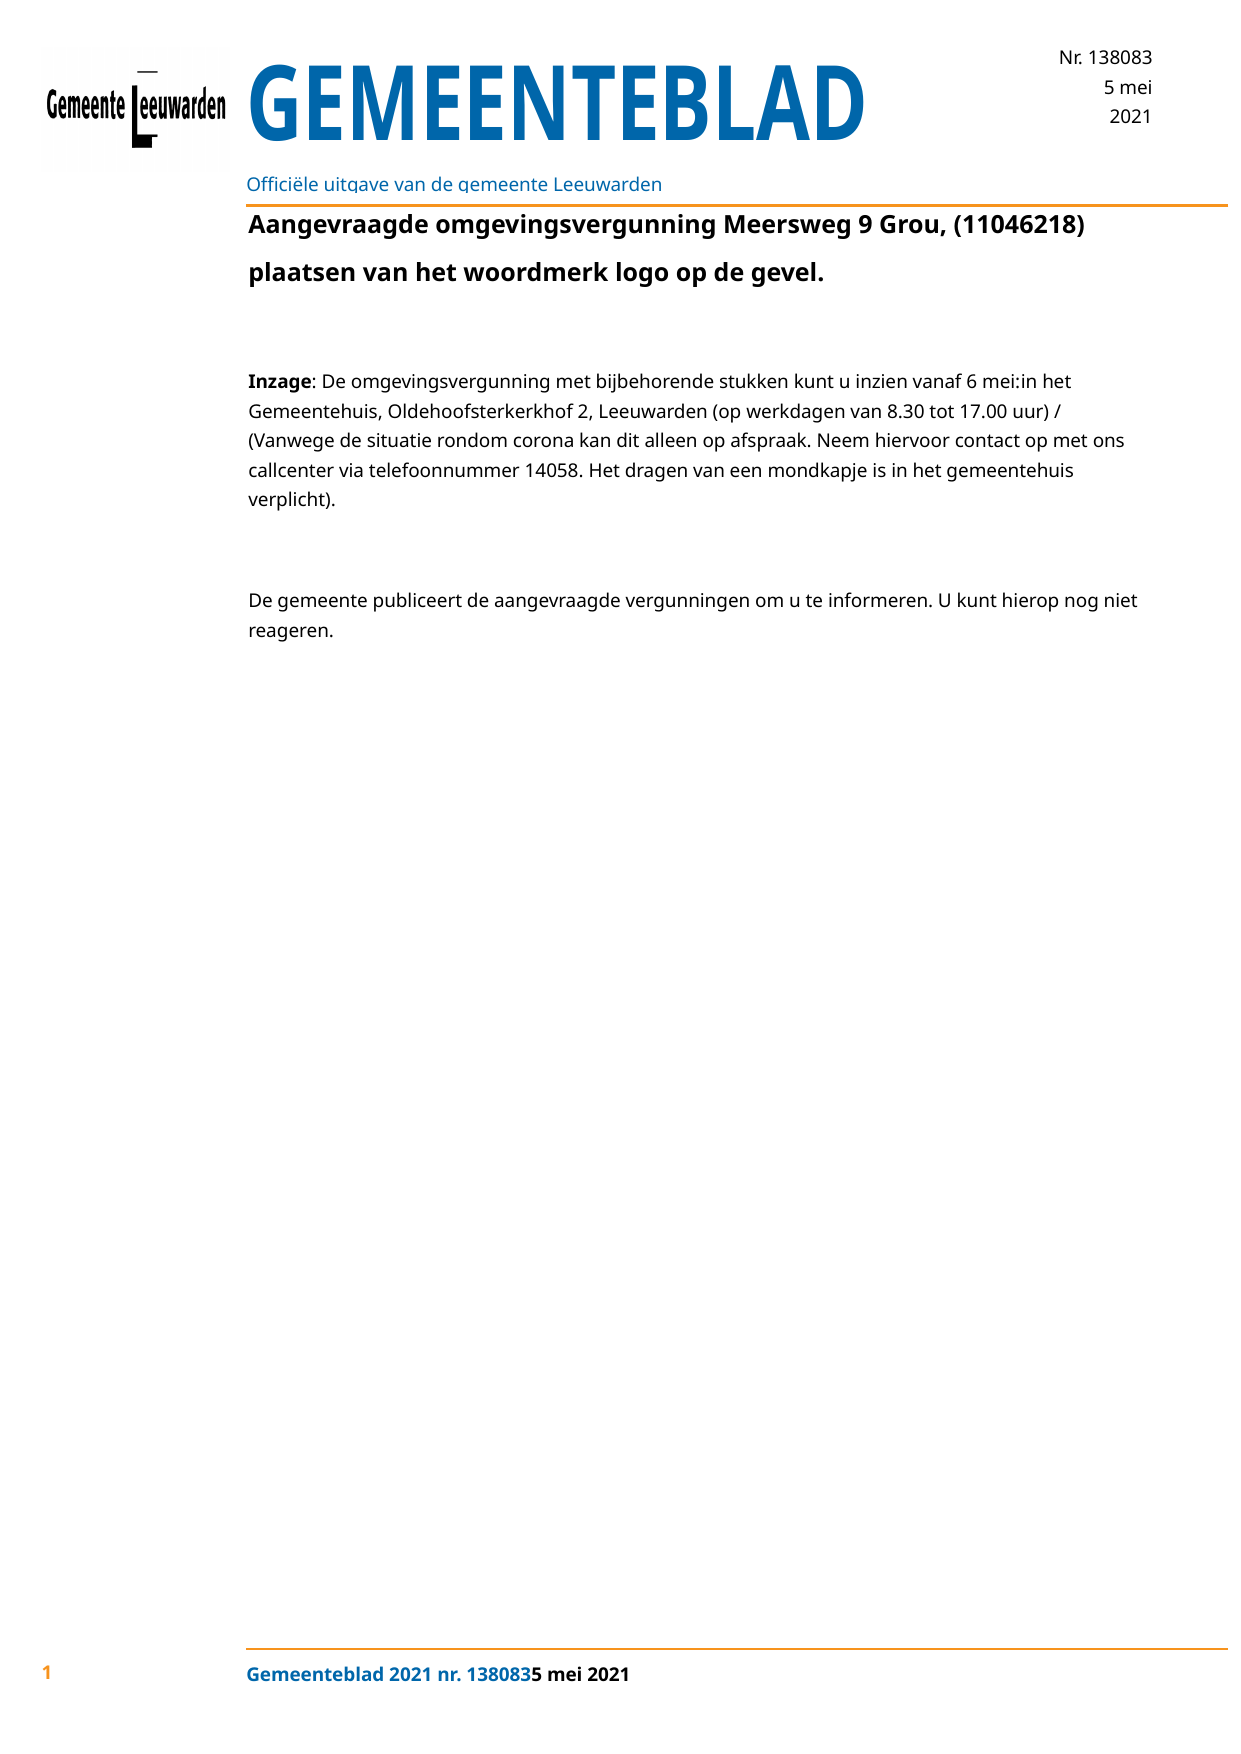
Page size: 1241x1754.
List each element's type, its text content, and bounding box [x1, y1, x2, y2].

picture [41, 47, 231, 172]
text Aangevraagde omgevingsvergunning Meersweg 9 Grou, (11046218) plaatsen van het woordmerk logo op de gevel. [248, 207, 1152, 288]
text De gemeente publiceert de aangevraagde vergunningen om u te informeren. U kunt hierop nog niet reageren. [248, 587, 1152, 643]
text Inzage: De omgevingsvergunning met bijbehorende stukken kunt u inzien vanaf 6 mei:in het Gemeentehuis, Oldehoofsterkerkhof 2, Leeuwarden (op werkdagen van 8.30 tot 17.00 uur) / (Vanwege de situatie rondom corona kan dit alleen op afspraak. Neem hiervoor contact op met ons callcenter via telefoonnummer 14058. Het dragen van een mondkapje is in het gemeentehuis verplicht). [248, 368, 1152, 512]
